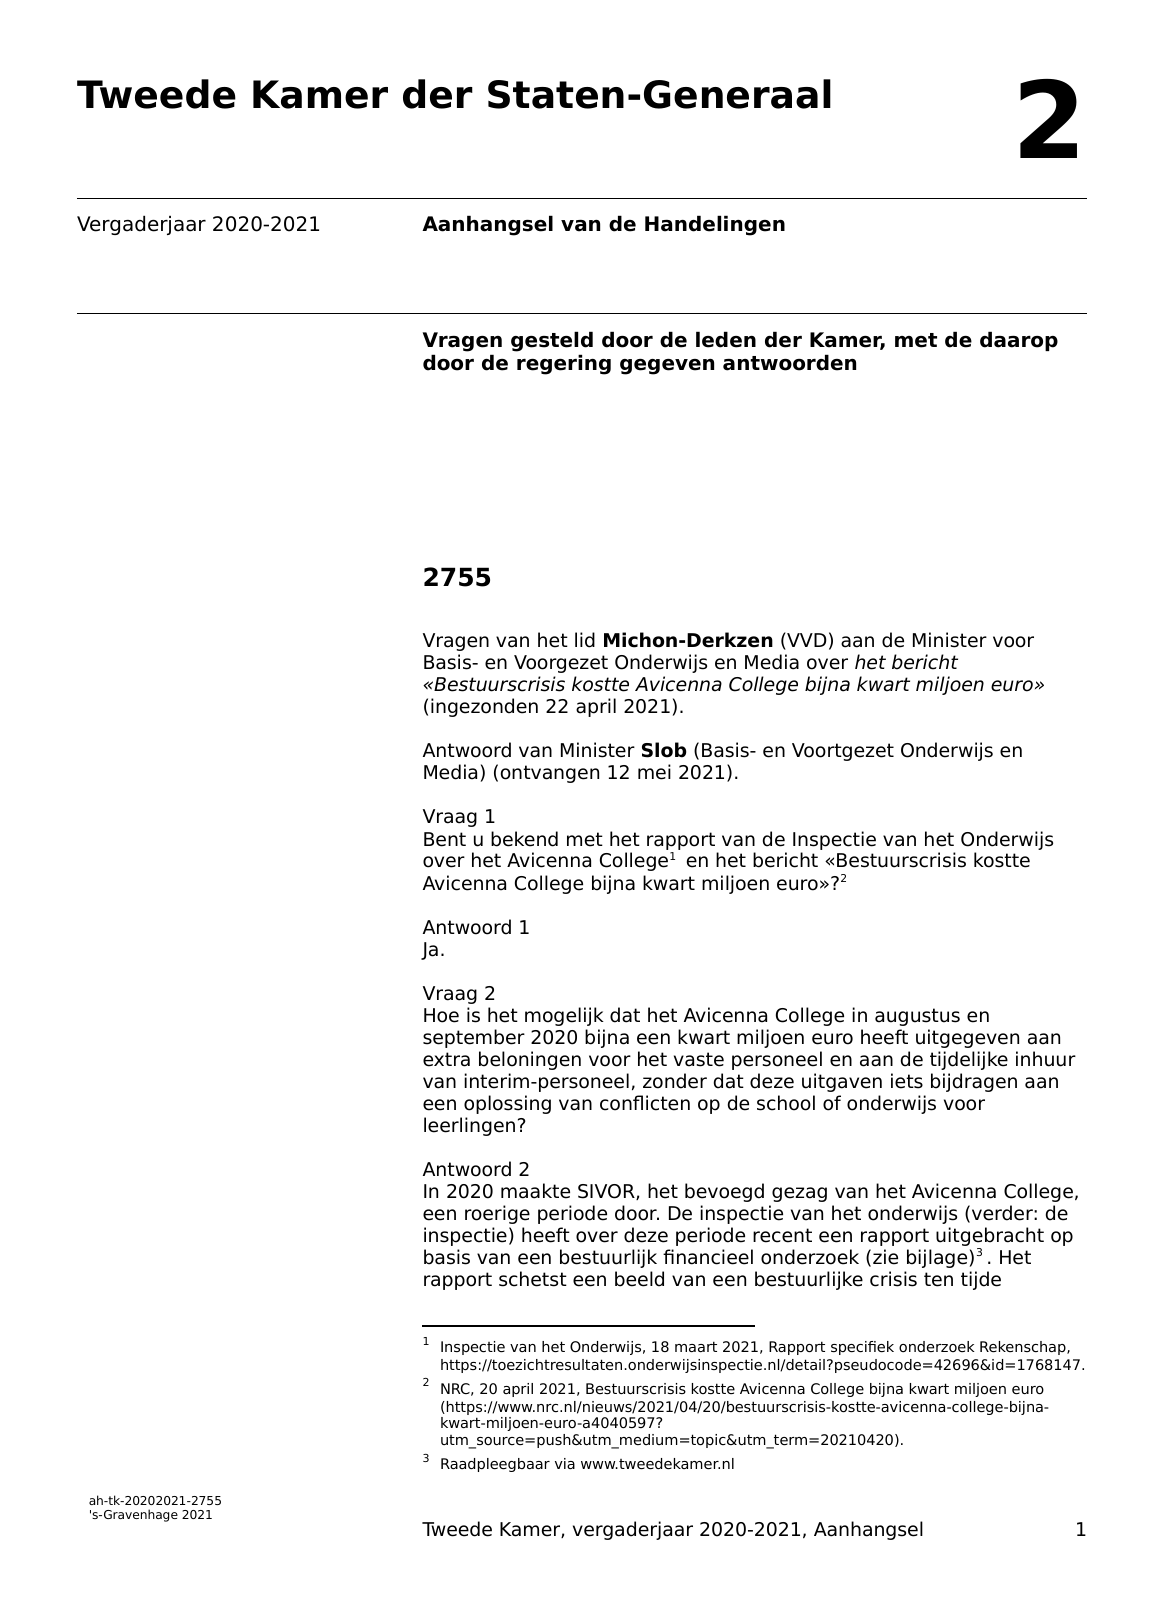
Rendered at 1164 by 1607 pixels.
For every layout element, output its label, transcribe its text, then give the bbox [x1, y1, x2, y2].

text Antwoord van Minister Slob (Basis- en Voortgezet Onderwijs en Media) (ontvangen 12 mei 2021). [422, 740, 1087, 784]
table_header 2 [886, 59, 1087, 198]
text Raadpleegbaar via www.tweedekamer.nl [422, 1452, 1087, 1474]
text Vraag 1 [422, 806, 1087, 828]
text Bent u bekend met het rapport van de Inspectie van het Onderwijs over het Avicenna College en het bericht «Bestuurscrisis kostte Avicenna College bijna kwart miljoen euro»? [422, 828, 1087, 894]
table_cell [77, 314, 422, 375]
table_cell Vergaderjaar 2020-2021 [77, 199, 422, 313]
text Inspectie van het Onderwijs, 18 maart 2021, Rapport specifiek onderzoek Rekenschap, https://toezichtresultaten.onderwijsinspectie.nl/detail?pseudocode=42696&id=1768147. [422, 1335, 1087, 1374]
table_cell Vragen gesteld door de leden der Kamer, met de daarop door de regering gegeven antwoorden [422, 314, 1087, 375]
text Hoe is het mogelijk dat het Avicenna College in augustus en september 2020 bijna een kwart miljoen euro heeft uitgegeven aan extra beloningen voor het vaste personeel en aan de tijdelijke inhuur van interim-personeel, zonder dat deze uitgaven iets bijdragen aan een oplossing van conflicten op de school of onderwijs voor leerlingen? [422, 1005, 1087, 1137]
text 2755 [422, 563, 1087, 592]
text NRC, 20 april 2021, Bestuurscrisis kostte Avicenna College bijna kwart miljoen euro (https://www.nrc.nl/nieuws/2021/04/20/bestuurscrisis-kostte-avicenna-college-bijna-kwart-miljoen-euro-a4040597?utm_source=push&utm_medium=topic&utm_term=20210420). [422, 1377, 1087, 1449]
table_header Tweede Kamer der Staten-Generaal [77, 59, 886, 198]
text Antwoord 2 [422, 1159, 1087, 1181]
text In 2020 maakte SIVOR, het bevoegd gezag van het Avicenna College, een roerige periode door. De inspectie van het onderwijs (verder: de inspectie) heeft over deze periode recent een rapport uitgebracht op basis van een bestuurlijk financieel onderzoek (zie bijlage). Het rapport schetst een beeld van een bestuurlijke crisis ten tijde [422, 1181, 1087, 1291]
text 's-Gravenhage 2021 [88, 1508, 323, 1522]
text ah-tk-20202021-2755 [88, 1494, 323, 1508]
text Antwoord 1 [422, 917, 1087, 938]
table_cell Aanhangsel van de Handelingen [422, 199, 1087, 313]
text Ja. [422, 938, 1087, 961]
text Vragen van het lid Michon-Derkzen (VVD) aan de Minister voor Basis- en Voorgezet Onderwijs en Media over het bericht «Bestuurscrisis kostte Avicenna College bijna kwart miljoen euro» (ingezonden 22 april 2021). [422, 630, 1087, 718]
text Vraag 2 [422, 983, 1087, 1005]
